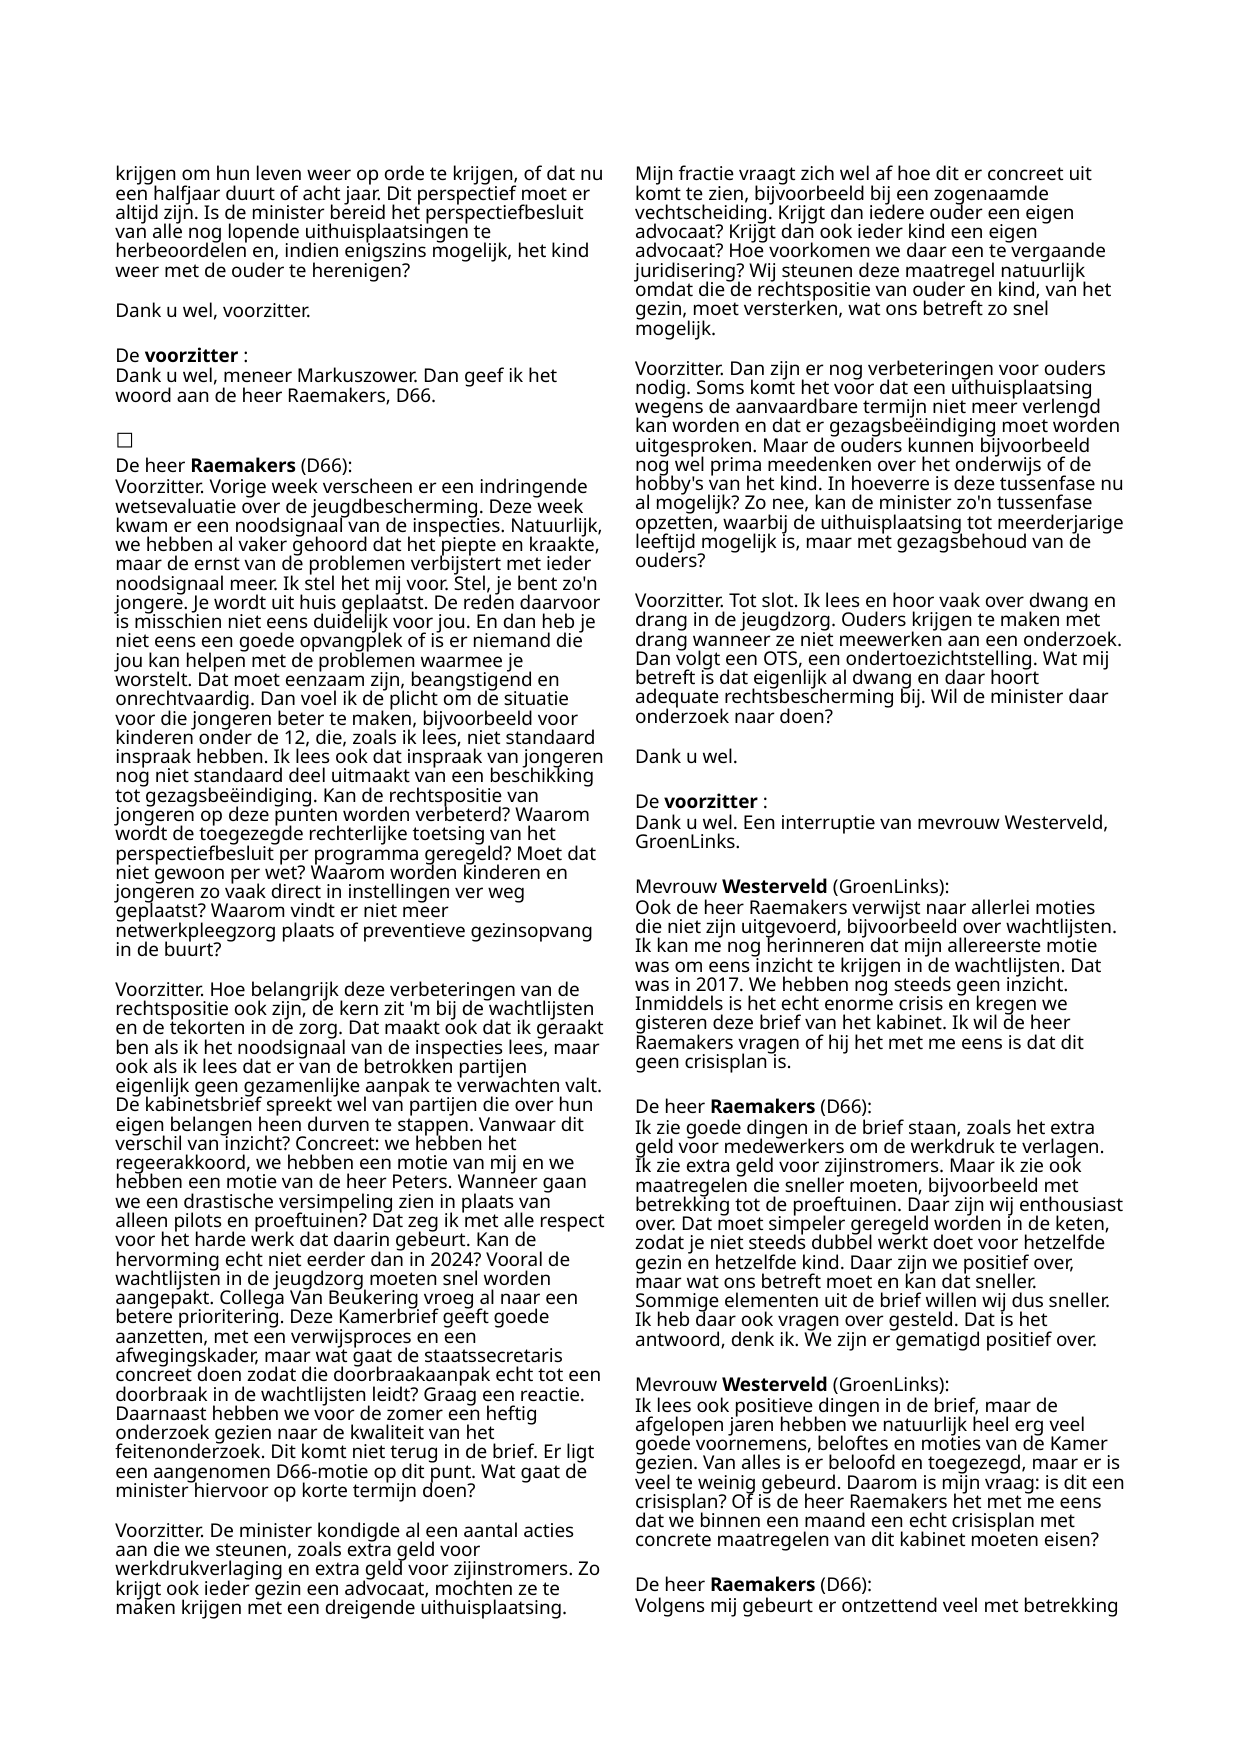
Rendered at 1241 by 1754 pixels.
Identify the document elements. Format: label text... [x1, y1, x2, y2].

text De heer Raemakers (D66): [635, 1572, 1125, 1597]
text Volgens mij gebeurt er ontzettend veel met betrekking [635, 1597, 1125, 1617]
text Ook de heer Raemakers verwijst naar allerlei moties die niet zijn uitgevoerd, bijvoorbeeld over wachtlijsten. Ik kan me nog herinneren dat mijn allereerste motie was om eens inzicht te krijgen in de wachtlijsten. Dat was in 2017. We hebben nog steeds geen inzicht. Inmiddels is het echt enorme crisis en kregen we gisteren deze brief van het kabinet. Ik wil de heer Raemakers vragen of hij het met me eens is dat dit geen crisisplan is. [635, 899, 1125, 1072]
text Dank u wel. [635, 748, 1125, 767]
text Mevrouw Westerveld (GroenLinks): [635, 873, 1125, 899]
text Mijn fractie vraagt zich wel af hoe dit er concreet uit komt te zien, bijvoorbeeld bij een zogenaamde vechtscheiding. Krijgt dan iedere ouder een eigen advocaat? Krijgt dan ook ieder kind een eigen advocaat? Hoe voorkomen we daar een te vergaande juridisering? Wij steunen deze maatregel natuurlijk omdat die de rechtspositie van ouder en kind, van het gezin, moet versterken, wat ons betreft zo snel mogelijk. [635, 165, 1125, 339]
text Dank u wel. Een interruptie van mevrouw Westerveld, GroenLinks. [635, 814, 1125, 852]
text De heer Raemakers (D66): [115, 453, 605, 478]
text Ik lees ook positieve dingen in de brief, maar de afgelopen jaren hebben we natuurlijk heel erg veel goede voornemens, beloftes en moties van de Kamer gezien. Van alles is er beloofd en toegezegd, maar er is veel te weinig gebeurd. Daarom is mijn vraag: is dit een crisisplan? Of is de heer Raemakers het met me eens dat we binnen een maand een echt crisisplan met concrete maatregelen van dit kabinet moeten eisen? [635, 1397, 1125, 1551]
text Ik zie goede dingen in de brief staan, zoals het extra geld voor medewerkers om de werkdruk te verlagen. Ik zie extra geld voor zijinstromers. Maar ik zie ook maatregelen die sneller moeten, bijvoorbeeld met betrekking tot de proeftuinen. Daar zijn wij enthousiast over. Dat moet simpeler geregeld worden in de keten, zodat je niet steeds dubbel werkt doet voor hetzelfde gezin en hetzelfde kind. Daar zijn we positief over, maar wat ons betreft moet en kan dat sneller. Sommige elementen uit de brief willen wij dus sneller. Ik heb daar ook vragen over gesteld. Dat is het antwoord, denk ik. We zijn er gematigd positief over. [635, 1119, 1125, 1350]
text Voorzitter. Hoe belangrijk deze verbeteringen van de rechtspositie ook zijn, de kern zit 'm bij de wachtlijsten en de tekorten in de zorg. Dat maakt ook dat ik geraakt ben als ik het noodsignaal van de inspecties lees, maar ook als ik lees dat er van de betrokken partijen eigenlijk geen gezamenlijke aanpak te verwachten valt. De kabinetsbrief spreekt wel van partijen die over hun eigen belangen heen durven te stappen. Vanwaar dit verschil van inzicht? Concreet: we hebben het regeerakkoord, we hebben een motie van mij en we hebben een motie van de heer Peters. Wanneer gaan we een drastische versimpeling zien in plaats van alleen pilots en proeftuinen? Dat zeg ik met alle respect voor het harde werk dat daarin gebeurt. Kan de hervorming echt niet eerder dan in 2024? Vooral de wachtlijsten in de jeugdzorg moeten snel worden aangepakt. Collega Van Beukering vroeg al naar een betere prioritering. Deze Kamerbrief geeft goede aanzetten, met een verwijsproces en een afwegingskader, maar wat gaat de staatssecretaris concreet doen zodat die doorbraakaanpak echt tot een doorbraak in de wachtlijsten leidt? Graag een reactie. Daarnaast hebben we voor de zomer een heftig onderzoek gezien naar de kwaliteit van het feitenonderzoek. Dit komt niet terug in de brief. Er ligt een aangenomen D66-motie op dit punt. Wat gaat de minister hiervoor op korte termijn doen? [115, 981, 605, 1501]
text Voorzitter. Tot slot. Ik lees en hoor vaak over dwang en drang in de jeugdzorg. Ouders krijgen te maken met drang wanneer ze niet meewerken aan een onderzoek. Dan volgt een OTS, een ondertoezichtstelling. Wat mij betreft is dat eigenlijk al dwang en daar hoort adequate rechtsbescherming bij. Wil de minister daar onderzoek naar doen? [635, 592, 1125, 727]
text ⬜ [115, 427, 605, 453]
text Voorzitter. Dan zijn er nog verbeteringen voor ouders nodig. Soms komt het voor dat een uithuisplaatsing wegens de aanvaardbare termijn niet meer verlengd kan worden en dat er gezagsbeëindiging moet worden uitgesproken. Maar de ouders kunnen bijvoorbeeld nog wel prima meedenken over het onderwijs of de hobby's van het kind. In hoeverre is deze tussenfase nu al mogelijk? Zo nee, kan de minister zo'n tussenfase opzetten, waarbij de uithuisplaatsing tot meerderjarige leeftijd mogelijk is, maar met gezagsbehoud van de ouders? [635, 359, 1125, 571]
text De voorzitter : [115, 342, 605, 367]
text Dank u wel, voorzitter. [115, 302, 605, 321]
text Voorzitter. De minister kondigde al een aantal acties aan die we steunen, zoals extra geld voor werkdrukverlaging en extra geld voor zijinstromers. Zo krijgt ook ieder gezin een advocaat, mochten ze te maken krijgen met een dreigende uithuisplaatsing. [115, 1522, 605, 1618]
text Mevrouw Westerveld (GroenLinks): [635, 1371, 1125, 1397]
text Dank u wel, meneer Markuszower. Dan geef ik het woord aan de heer Raemakers, D66. [115, 367, 605, 406]
text Voorzitter. Vorige week verscheen er een indringende wetsevaluatie over de jeugdbescherming. Deze week kwam er een noodsignaal van de inspecties. Natuurlijk, we hebben al vaker gehoord dat het piepte en kraakte, maar de ernst van de problemen verbijstert met ieder noodsignaal meer. Ik stel het mij voor. Stel, je bent zo'n jongere. Je wordt uit huis geplaatst. De reden daarvoor is misschien niet eens duidelijk voor jou. En dan heb je niet eens een goede opvangplek of is er niemand die jou kan helpen met de problemen waarmee je worstelt. Dat moet eenzaam zijn, beangstigend en onrechtvaardig. Dan voel ik de plicht om de situatie voor die jongeren beter te maken, bijvoorbeeld voor kinderen onder de 12, die, zoals ik lees, niet standaard inspraak hebben. Ik lees ook dat inspraak van jongeren nog niet standaard deel uitmaakt van een beschikking tot gezagsbeëindiging. Kan de rechtspositie van jongeren op deze punten worden verbeterd? Waarom wordt de toegezegde rechterlijke toetsing van het perspectiefbesluit per programma geregeld? Moet dat niet gewoon per wet? Waarom worden kinderen en jongeren zo vaak direct in instellingen ver weg geplaatst? Waarom vindt er niet meer netwerkpleegzorg plaats of preventieve gezinsopvang in de buurt? [115, 478, 605, 960]
text De voorzitter : [635, 788, 1125, 814]
text krijgen om hun leven weer op orde te krijgen, of dat nu een halfjaar duurt of acht jaar. Dit perspectief moet er altijd zijn. Is de minister bereid het perspectiefbesluit van alle nog lopende uithuisplaatsingen te herbeoordelen en, indien enigszins mogelijk, het kind weer met de ouder te herenigen? [115, 165, 605, 281]
text De heer Raemakers (D66): [635, 1093, 1125, 1119]
